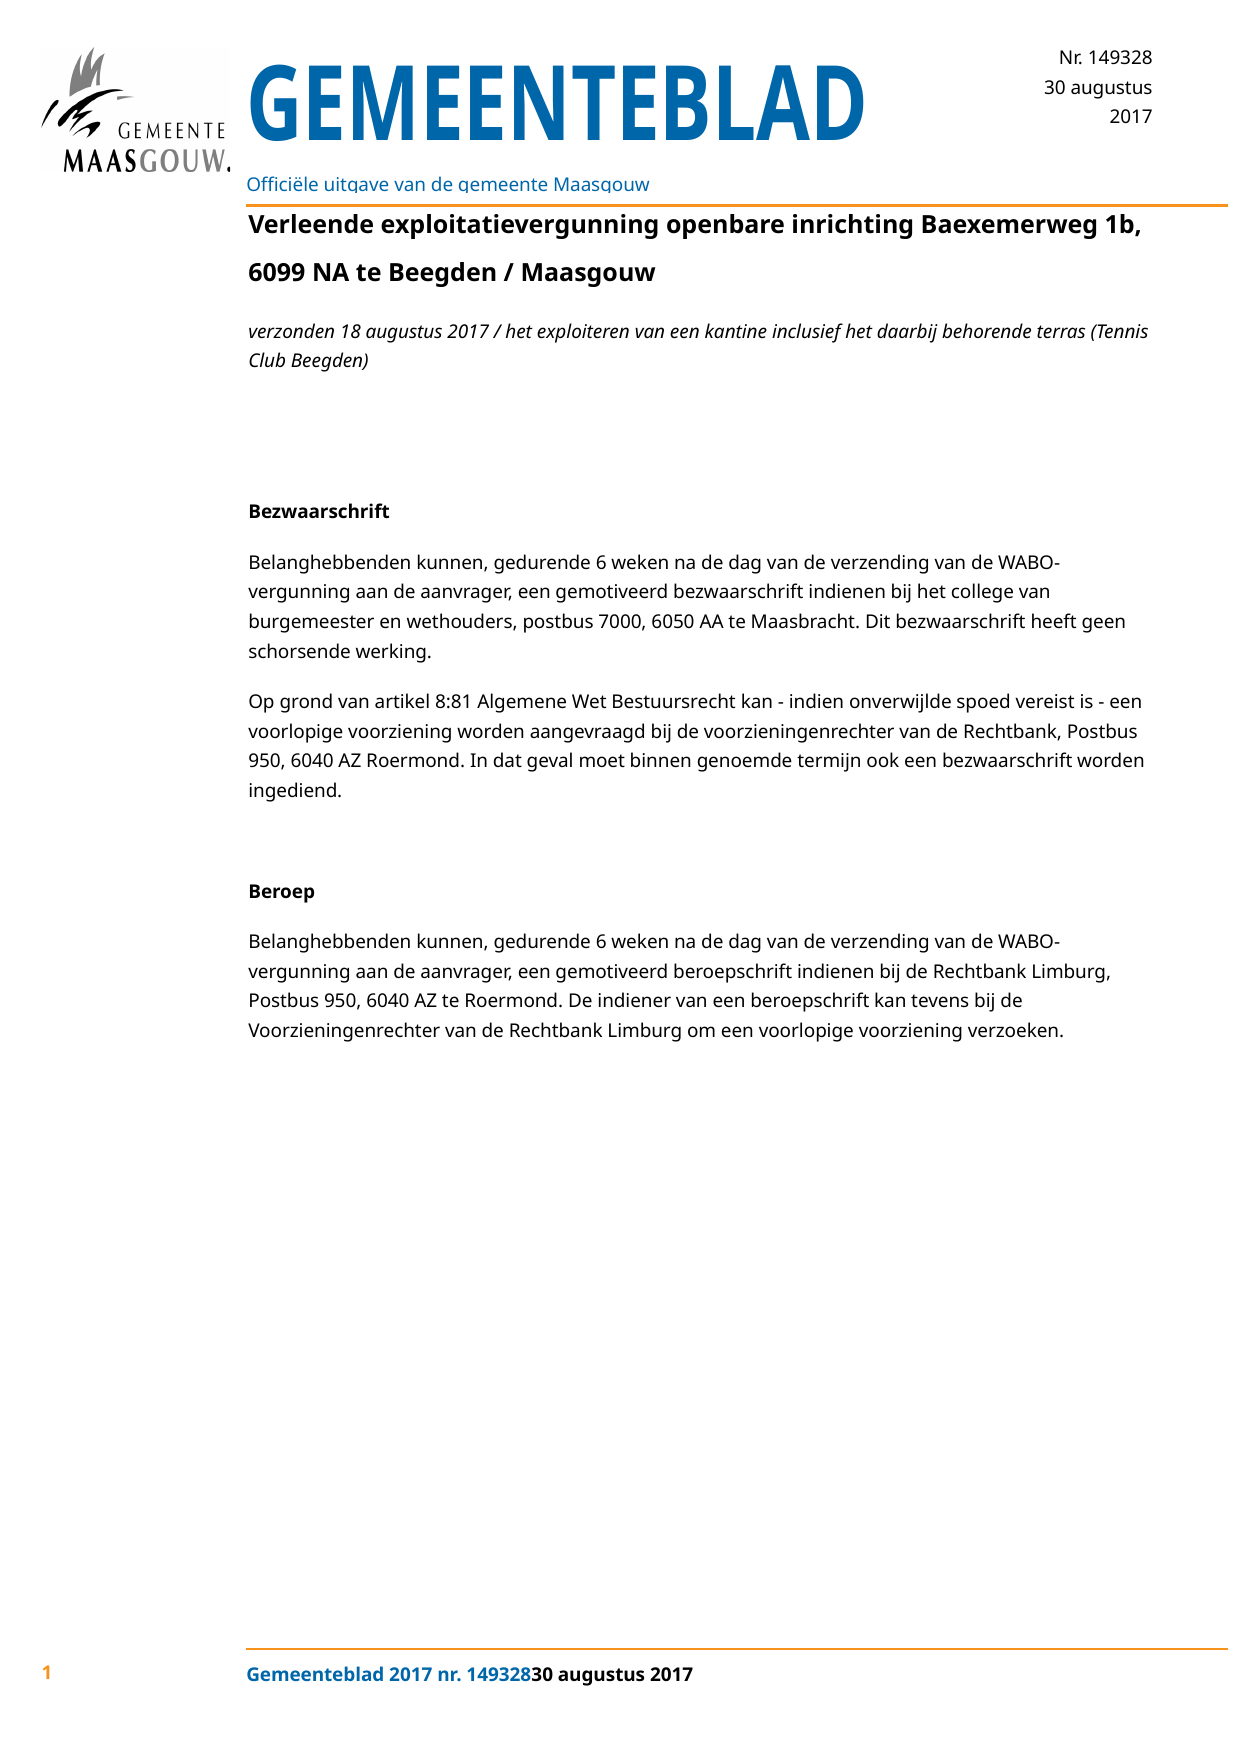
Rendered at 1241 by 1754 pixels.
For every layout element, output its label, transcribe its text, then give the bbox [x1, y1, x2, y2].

text Bezwaarschrift [248, 499, 1152, 524]
text Belanghebbenden kunnen, gedurende 6 weken na de dag van de verzending van de WABO-vergunning aan de aanvrager, een gemotiveerd bezwaarschrift indienen bij het college van burgemeester en wethouders, postbus 7000, 6050 AA te Maasbracht. Dit bezwaarschrift heeft geen schorsende werking. [248, 549, 1152, 664]
text Op grond van artikel 8:81 Algemene Wet Bestuursrecht kan - indien onverwijlde spoed vereist is - een voorlopige voorziening worden aangevraagd bij de voorzieningenrechter van de Rechtbank, Postbus 950, 6040 AZ Roermond. In dat geval moet binnen genoemde termijn ook een bezwaarschrift worden ingediend. [248, 688, 1152, 803]
text Verleende exploitatievergunning openbare inrichting Baexemerweg 1b, 6099 NA te Beegden / Maasgouw [248, 207, 1152, 288]
text Belanghebbenden kunnen, gedurende 6 weken na de dag van de verzending van de WABO-vergunning aan de aanvrager, een gemotiveerd beroepschrift indienen bij de Rechtbank Limburg, Postbus 950, 6040 AZ te Roermond. De indiener van een beroepschrift kan tevens bij de Voorzieningenrechter van de Rechtbank Limburg om een voorlopige voorziening verzoeken. [248, 928, 1152, 1043]
text Beroep [248, 878, 1152, 904]
text verzonden 18 augustus 2017 / het exploiteren van een kantine inclusief het daarbij behorende terras (Tennis Club Beegden) [248, 318, 1152, 373]
picture [41, 47, 231, 172]
